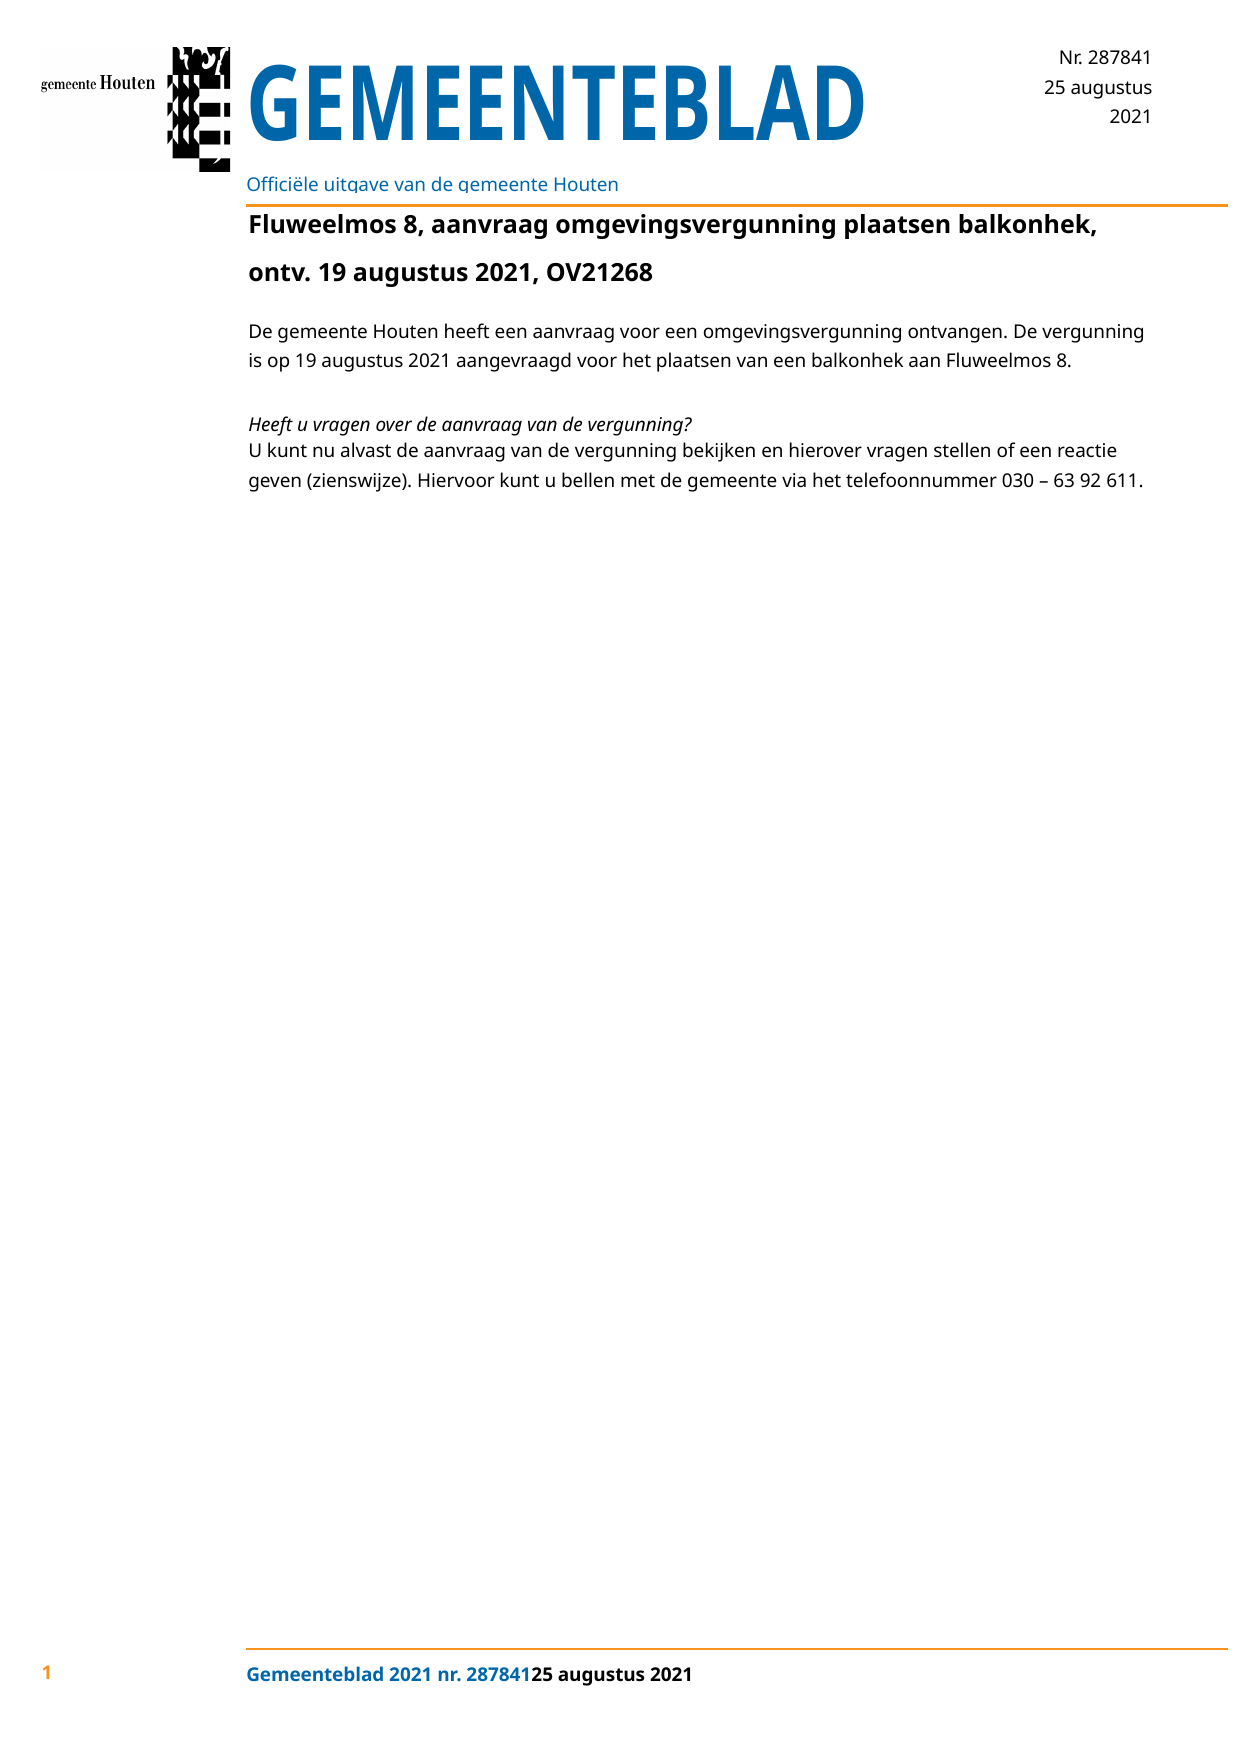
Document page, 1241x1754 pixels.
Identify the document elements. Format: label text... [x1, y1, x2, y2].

text De gemeente Houten heeft een aanvraag voor een omgevingsvergunning ontvangen. De vergunning is op 19 augustus 2021 aangevraagd voor het plaatsen van een balkonhek aan Fluweelmos 8. [248, 318, 1152, 373]
picture [41, 47, 231, 172]
text U kunt nu alvast de aanvraag van de vergunning bekijken en hierover vragen stellen of een reactie geven (zienswijze). Hiervoor kunt u bellen met de gemeente via het telefoonnummer 030 – 63 92 611. [248, 437, 1152, 492]
text Fluweelmos 8, aanvraag omgevingsvergunning plaatsen balkonhek, ontv. 19 augustus 2021, OV21268 [248, 207, 1152, 288]
text Heeft u vragen over de aanvraag van de vergunning? [248, 411, 1152, 437]
